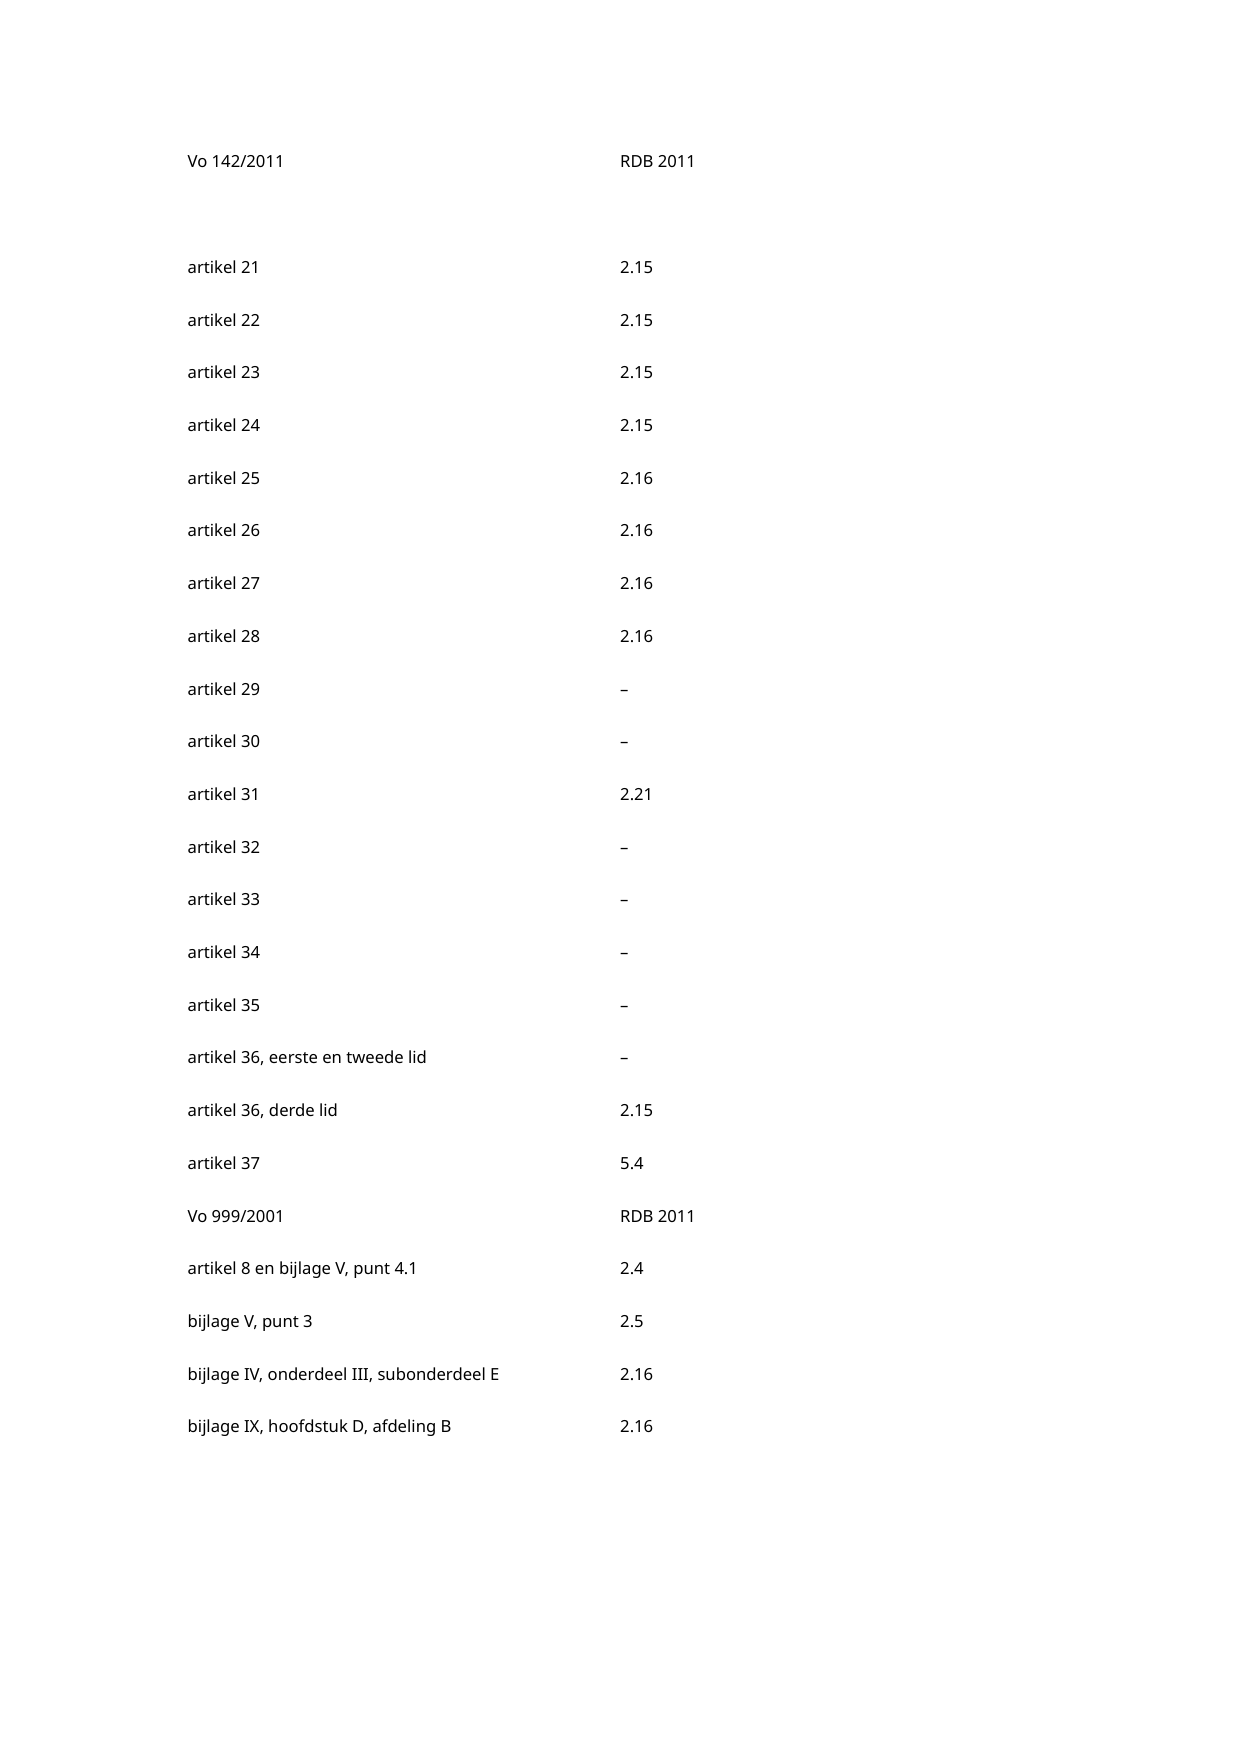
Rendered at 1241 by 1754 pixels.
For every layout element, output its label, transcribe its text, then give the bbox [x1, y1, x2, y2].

table_cell artikel 25 [188, 466, 620, 519]
table_cell 2.15 [620, 361, 1053, 413]
table_cell artikel 29 [188, 677, 620, 730]
table_cell 2.4 [620, 1257, 1053, 1309]
table_header Vo 142/2011 [188, 150, 620, 203]
table_cell artikel 23 [188, 361, 620, 413]
table_cell 2.16 [620, 1362, 1053, 1415]
table_cell 2.15 [620, 1099, 1053, 1151]
table_cell RDB 2011 [620, 1204, 1053, 1257]
table_cell 2.5 [620, 1310, 1053, 1362]
table_cell artikel 30 [188, 730, 620, 782]
table_cell – [620, 677, 1053, 730]
table_cell artikel 36, derde lid [188, 1099, 620, 1151]
table_cell artikel 8 en bijlage V, punt 4.1 [188, 1257, 620, 1309]
table_cell bijlage IV, onderdeel III, subonderdeel E [188, 1362, 620, 1415]
table_cell – [620, 941, 1053, 993]
table_cell artikel 36, eerste en tweede lid [188, 1046, 620, 1099]
table_cell artikel 28 [188, 624, 620, 677]
table_cell artikel 34 [188, 941, 620, 993]
table_cell 2.16 [620, 572, 1053, 624]
table_cell artikel 24 [188, 414, 620, 466]
table_cell bijlage V, punt 3 [188, 1310, 620, 1362]
table_cell artikel 21 [188, 255, 620, 308]
table_cell – [620, 993, 1053, 1046]
table_cell 2.16 [620, 1415, 1053, 1468]
table_cell bijlage IX, hoofdstuk D, afdeling B [188, 1415, 620, 1468]
table_cell 2.15 [620, 308, 1053, 361]
table_cell – [620, 1046, 1053, 1099]
table_cell 5.4 [620, 1151, 1053, 1204]
table_cell artikel 27 [188, 572, 620, 624]
table_cell – [620, 835, 1053, 888]
table_cell artikel 22 [188, 308, 620, 361]
table_cell – [620, 888, 1053, 941]
table_cell artikel 33 [188, 888, 620, 941]
table_cell 2.21 [620, 783, 1053, 835]
table_cell [188, 203, 620, 255]
table_cell 2.16 [620, 624, 1053, 677]
table_cell 2.16 [620, 466, 1053, 519]
table_cell artikel 35 [188, 993, 620, 1046]
table_cell Vo 999/2001 [188, 1204, 620, 1257]
table_header RDB 2011 [620, 150, 1053, 203]
table_cell 2.16 [620, 519, 1053, 572]
table_cell artikel 32 [188, 835, 620, 888]
table_cell – [620, 730, 1053, 782]
table_cell artikel 31 [188, 783, 620, 835]
table_cell artikel 26 [188, 519, 620, 572]
table_cell 2.15 [620, 414, 1053, 466]
table_cell 2.15 [620, 255, 1053, 308]
table_cell [620, 203, 1053, 255]
table_cell artikel 37 [188, 1151, 620, 1204]
